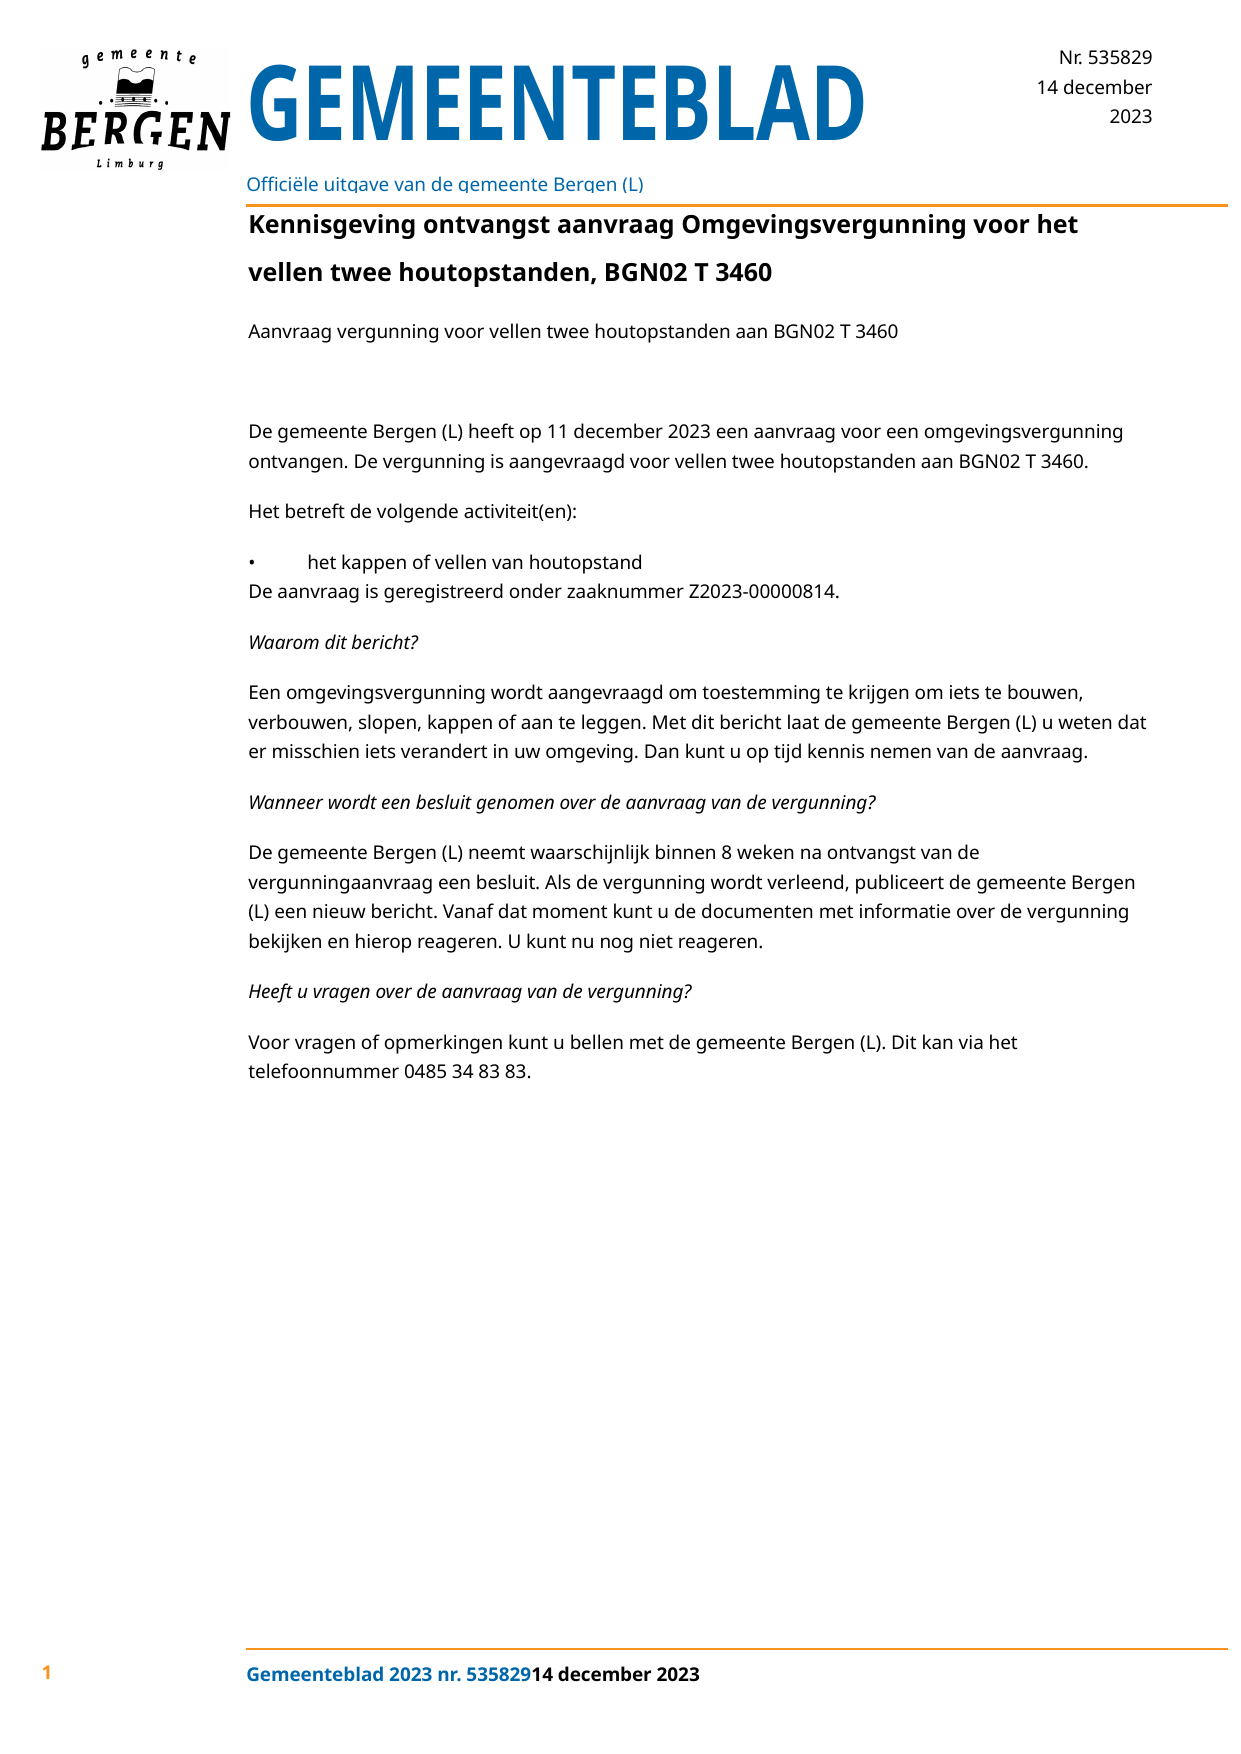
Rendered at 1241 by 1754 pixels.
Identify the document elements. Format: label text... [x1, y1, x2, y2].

text Het betreft de volgende activiteit(en): [248, 499, 1152, 524]
text De gemeente Bergen (L) neemt waarschijnlijk binnen 8 weken na ontvangst van de vergunningaanvraag een besluit. Als de vergunning wordt verleend, publiceert de gemeente Bergen (L) een nieuw bericht. Vanaf dat moment kunt u de documenten met informatie over de vergunning bekijken en hierop reageren. U kunt nu nog niet reageren. [248, 839, 1152, 954]
text Een omgevingsvergunning wordt aangevraagd om toestemming te krijgen om iets te bouwen, verbouwen, slopen, kappen of aan te leggen. Met dit bericht laat de gemeente Bergen (L) u weten dat er misschien iets verandert in uw omgeving. Dan kunt u op tijd kennis nemen van de aanvraag. [248, 679, 1152, 764]
text Waarom dit bericht? [248, 629, 1152, 655]
picture [41, 47, 231, 172]
text De aanvraag is geregistreerd onder zaaknummer Z2023-00000814. [248, 579, 1152, 604]
text De gemeente Bergen (L) heeft op 11 december 2023 een aanvraag voor een omgevingsvergunning ontvangen. De vergunning is aangevraagd voor vellen twee houtopstanden aan BGN02 T 3460. [248, 419, 1152, 474]
text Wanneer wordt een besluit genomen over de aanvraag van de vergunning? [248, 789, 1152, 815]
text Heeft u vragen over de aanvraag van de vergunning? [248, 979, 1152, 1004]
text Kennisgeving ontvangst aanvraag Omgevingsvergunning voor het vellen twee houtopstanden, BGN02 T 3460 [248, 207, 1152, 288]
text Aanvraag vergunning voor vellen twee houtopstanden aan BGN02 T 3460 [248, 318, 1152, 344]
list het kappen of vellen van houtopstand [248, 549, 1152, 575]
text Voor vragen of opmerkingen kunt u bellen met de gemeente Bergen (L). Dit kan via het telefoonnummer 0485 34 83 83. [248, 1029, 1152, 1084]
